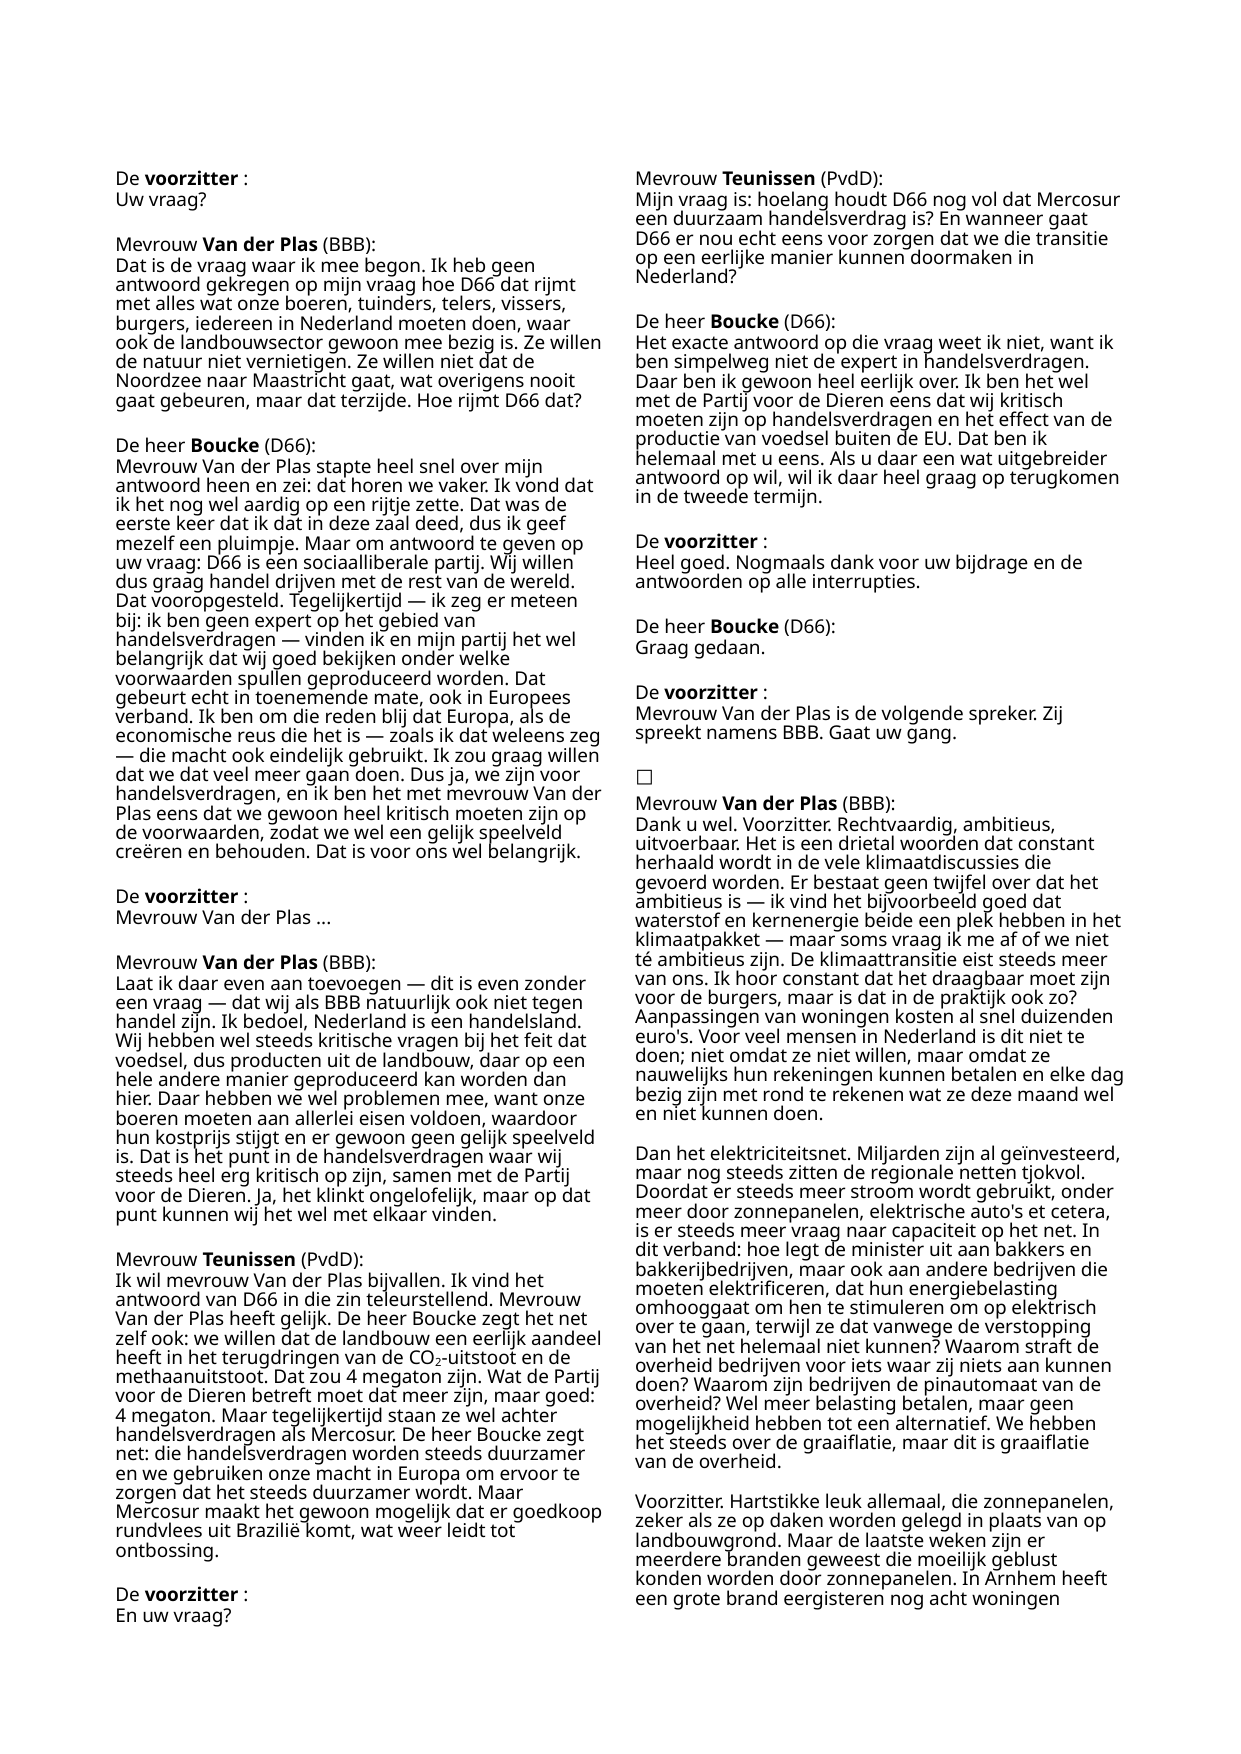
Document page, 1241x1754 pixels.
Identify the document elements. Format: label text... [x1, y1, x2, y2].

text Mevrouw Van der Plas stapte heel snel over mijn antwoord heen en zei: dat horen we vaker. Ik vond dat ik het nog wel aardig op een rijtje zette. Dat was de eerste keer dat ik dat in deze zaal deed, dus ik geef mezelf een pluimpje. Maar om antwoord te geven op uw vraag: D66 is een sociaalliberale partij. Wij willen dus graag handel drijven met de rest van de wereld. Dat vooropgesteld. Tegelijkertijd — ik zeg er meteen bij: ik ben geen expert op het gebied van handelsverdragen — vinden ik en mijn partij het wel belangrijk dat wij goed bekijken onder welke voorwaarden spullen geproduceerd worden. Dat gebeurt echt in toenemende mate, ook in Europees verband. Ik ben om die reden blij dat Europa, als de economische reus die het is — zoals ik dat weleens zeg — die macht ook eindelijk gebruikt. Ik zou graag willen dat we dat veel meer gaan doen. Dus ja, we zijn voor handelsverdragen, en ik ben het met mevrouw Van der Plas eens dat we gewoon heel kritisch moeten zijn op de voorwaarden, zodat we wel een gelijk speelveld creëren en behouden. Dat is voor ons wel belangrijk. [115, 458, 605, 862]
text Het exacte antwoord op die vraag weet ik niet, want ik ben simpelweg niet de expert in handelsverdragen. Daar ben ik gewoon heel eerlijk over. Ik ben het wel met de Partij voor de Dieren eens dat wij kritisch moeten zijn op handelsverdragen en het effect van de productie van voedsel buiten de EU. Dat ben ik helemaal met u eens. Als u daar een wat uitgebreider antwoord op wil, wil ik daar heel graag op terugkomen in de tweede termijn. [635, 334, 1125, 507]
text Mevrouw Van der Plas (BBB): [635, 790, 1125, 816]
text Uw vraag? [115, 191, 605, 210]
text Mevrouw Van der Plas (BBB): [115, 949, 605, 975]
text Dan het elektriciteitsnet. Miljarden zijn al geïnvesteerd, maar nog steeds zitten de regionale netten tjokvol. Doordat er steeds meer stroom wordt gebruikt, onder meer door zonnepanelen, elektrische auto's et cetera, is er steeds meer vraag naar capaciteit op het net. In dit verband: hoe legt de minister uit aan bakkers en bakkerijbedrijven, maar ook aan andere bedrijven die moeten elektrificeren, dat hun energiebelasting omhooggaat om hen te stimuleren om op elektrisch over te gaan, terwijl ze dat vanwege de verstopping van het net helemaal niet kunnen? Waarom straft de overheid bedrijven voor iets waar zij niets aan kunnen doen? Waarom zijn bedrijven de pinautomaat van de overheid? Wel meer belasting betalen, maar geen mogelijkheid hebben tot een alternatief. We hebben het steeds over de graaiflatie, maar dit is graaiflatie van de overheid. [635, 1145, 1125, 1472]
text De voorzitter : [635, 679, 1125, 705]
text De heer Boucke (D66): [115, 432, 605, 458]
text Dank u wel. Voorzitter. Rechtvaardig, ambitieus, uitvoerbaar. Het is een drietal woorden dat constant herhaald wordt in de vele klimaatdiscussies die gevoerd worden. Er bestaat geen twijfel over dat het ambitieus is — ik vind het bijvoorbeeld goed dat waterstof en kernenergie beide een plek hebben in het klimaatpakket — maar soms vraag ik me af of we niet té ambitieus zijn. De klimaattransitie eist steeds meer van ons. Ik hoor constant dat het draagbaar moet zijn voor de burgers, maar is dat in de praktijk ook zo? Aanpassingen van woningen kosten al snel duizenden euro's. Voor veel mensen in Nederland is dit niet te doen; niet omdat ze niet willen, maar omdat ze nauwelijks hun rekeningen kunnen betalen en elke dag bezig zijn met rond te rekenen wat ze deze maand wel en niet kunnen doen. [635, 816, 1125, 1124]
text Mevrouw Van der Plas (BBB): [115, 231, 605, 257]
text Heel goed. Nogmaals dank voor uw bijdrage en de antwoorden op alle interrupties. [635, 554, 1125, 593]
text De heer Boucke (D66): [635, 308, 1125, 334]
text Ik wil mevrouw Van der Plas bijvallen. Ik vind het antwoord van D66 in die zin teleurstellend. Mevrouw Van der Plas heeft gelijk. De heer Boucke zegt het net zelf ook: we willen dat de landbouw een eerlijk aandeel heeft in het terugdringen van de CO2-uitstoot en de methaanuitstoot. Dat zou 4 megaton zijn. Wat de Partij voor de Dieren betreft moet dat meer zijn, maar goed: 4 megaton. Maar tegelijkertijd staan ze wel achter handelsverdragen als Mercosur. De heer Boucke zegt net: die handelsverdragen worden steeds duurzamer en we gebruiken onze macht in Europa om ervoor te zorgen dat het steeds duurzamer wordt. Maar Mercosur maakt het gewoon mogelijk dat er goedkoop rundvlees uit Brazilië komt, wat weer leidt tot ontbossing. [115, 1272, 605, 1561]
text Graag gedaan. [635, 639, 1125, 658]
text Mevrouw Van der Plas ... [115, 909, 605, 928]
text ⬜ [635, 764, 1125, 790]
text Voorzitter. Hartstikke leuk allemaal, die zonnepanelen, zeker als ze op daken worden gelegd in plaats van op landbouwgrond. Maar de laatste weken zijn er meerdere branden geweest die moeilijk geblust konden worden door zonnepanelen. In Arnhem heeft een grote brand eergisteren nog acht woningen [635, 1493, 1125, 1609]
text Mevrouw Teunissen (PvdD): [115, 1246, 605, 1272]
text De voorzitter : [115, 883, 605, 909]
text Mevrouw Van der Plas is de volgende spreker. Zij spreekt namens BBB. Gaat uw gang. [635, 705, 1125, 743]
text De voorzitter : [635, 528, 1125, 554]
text De heer Boucke (D66): [635, 613, 1125, 639]
text Mijn vraag is: hoelang houdt D66 nog vol dat Mercosur een duurzaam handelsverdrag is? En wanneer gaat D66 er nou echt eens voor zorgen dat we die transitie op een eerlijke manier kunnen doormaken in Nederland? [635, 191, 1125, 287]
text Mevrouw Teunissen (PvdD): [635, 165, 1125, 191]
text Laat ik daar even aan toevoegen — dit is even zonder een vraag — dat wij als BBB natuurlijk ook niet tegen handel zijn. Ik bedoel, Nederland is een handelsland. Wij hebben wel steeds kritische vragen bij het feit dat voedsel, dus producten uit de landbouw, daar op een hele andere manier geproduceerd kan worden dan hier. Daar hebben we wel problemen mee, want onze boeren moeten aan allerlei eisen voldoen, waardoor hun kostprijs stijgt en er gewoon geen gelijk speelveld is. Dat is het punt in de handelsverdragen waar wij steeds heel erg kritisch op zijn, samen met de Partij voor de Dieren. Ja, het klinkt ongelofelijk, maar op dat punt kunnen wij het wel met elkaar vinden. [115, 975, 605, 1225]
text De voorzitter : [115, 1582, 605, 1607]
text Dat is de vraag waar ik mee begon. Ik heb geen antwoord gekregen op mijn vraag hoe D66 dat rijmt met alles wat onze boeren, tuinders, telers, vissers, burgers, iedereen in Nederland moeten doen, waar ook de landbouwsector gewoon mee bezig is. Ze willen de natuur niet vernietigen. Ze willen niet dat de Noordzee naar Maastricht gaat, wat overigens nooit gaat gebeuren, maar dat terzijde. Hoe rijmt D66 dat? [115, 257, 605, 411]
text En uw vraag? [115, 1607, 605, 1627]
text De voorzitter : [115, 165, 605, 191]
